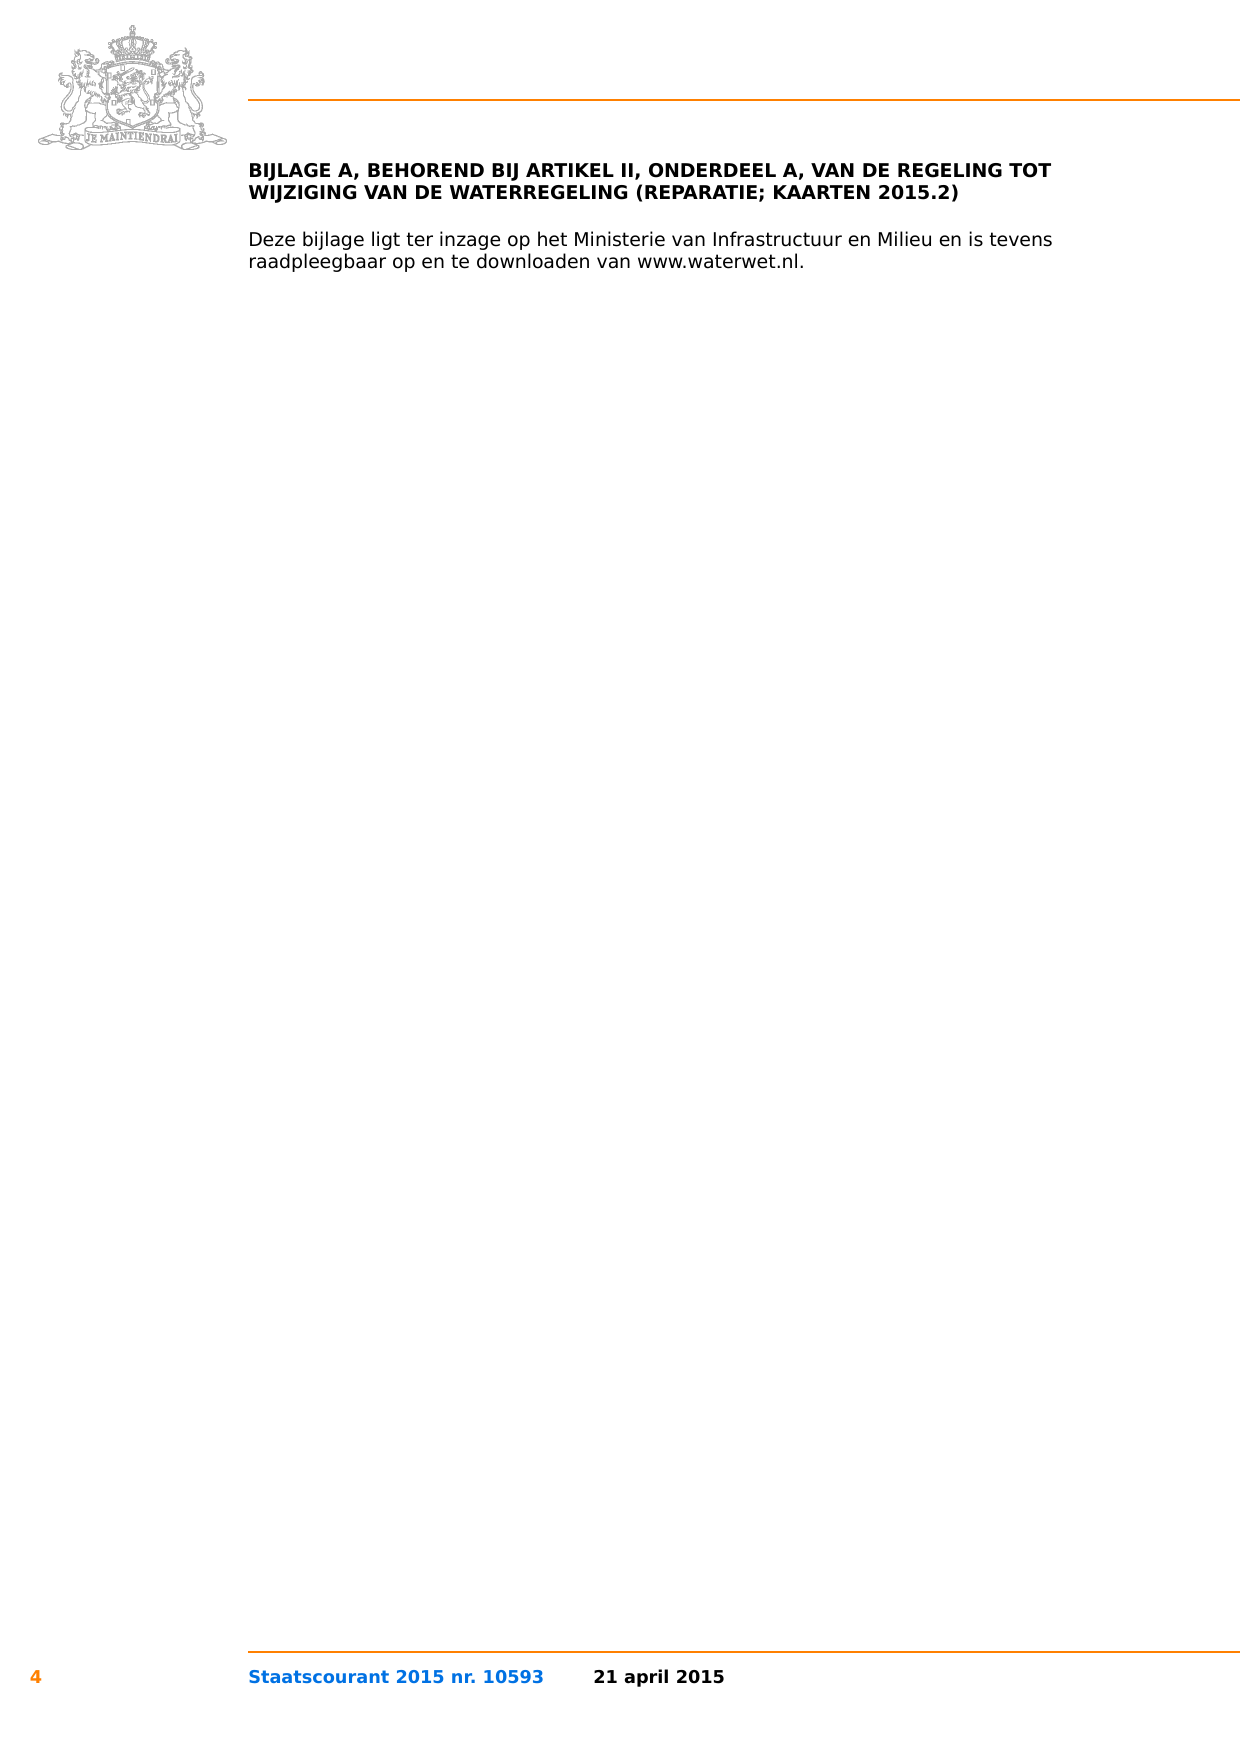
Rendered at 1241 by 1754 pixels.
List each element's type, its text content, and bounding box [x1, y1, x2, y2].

picture [38, 25, 227, 150]
text Deze bijlage ligt ter inzage op het Ministerie van Infrastructuur en Milieu en is tevens raadpleegbaar op en te downloaden van www.waterwet.nl. [248, 229, 1163, 273]
subtitle BIJLAGE A, BEHOREND BIJ ARTIKEL II, ONDERDEEL A, VAN DE REGELING TOT WIJZIGING VAN DE WATERREGELING (REPARATIE; KAARTEN 2015.2) [248, 160, 1163, 204]
